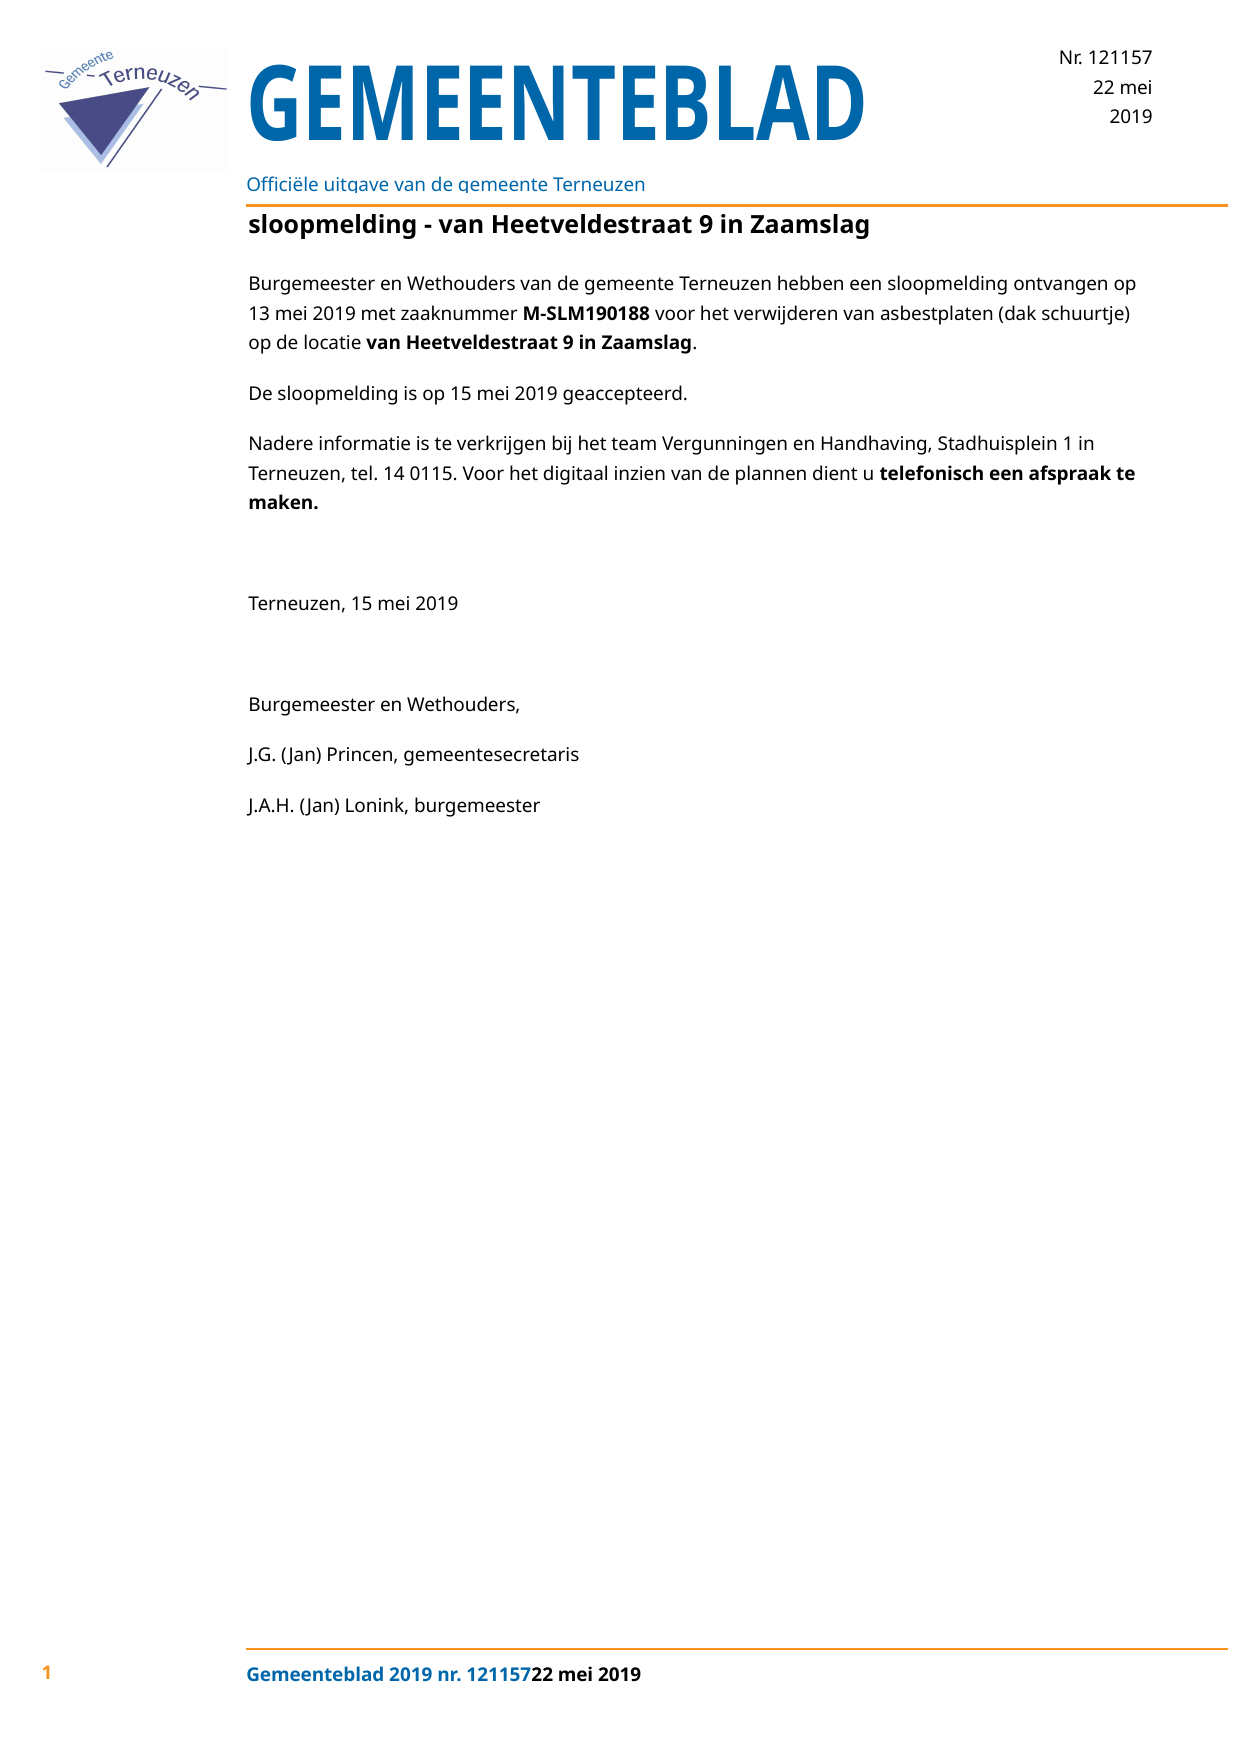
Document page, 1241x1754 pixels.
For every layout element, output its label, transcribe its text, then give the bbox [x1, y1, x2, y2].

text De sloopmelding is op 15 mei 2019 geaccepteerd. [248, 380, 1152, 406]
text sloopmelding - van Heetveldestraat 9 in Zaamslag [248, 207, 1152, 241]
text Terneuzen, 15 mei 2019 [248, 590, 1152, 616]
text Nadere informatie is te verkrijgen bij het team Vergunningen en Handhaving, Stadhuisplein 1 in Terneuzen, tel. 14 0115. Voor het digitaal inzien van de plannen dient u telefonisch een afspraak te maken. [248, 430, 1152, 515]
text J.G. (Jan) Princen, gemeentesecretaris [248, 742, 1152, 767]
picture [41, 47, 231, 172]
text Burgemeester en Wethouders van de gemeente Terneuzen hebben een sloopmelding ontvangen op 13 mei 2019 met zaaknummer M-SLM190188 voor het verwijderen van asbestplaten (dak schuurtje) op de locatie van Heetveldestraat 9 in Zaamslag. [248, 270, 1152, 355]
text J.A.H. (Jan) Lonink, burgemeester [248, 792, 1152, 818]
text Burgemeester en Wethouders, [248, 691, 1152, 717]
